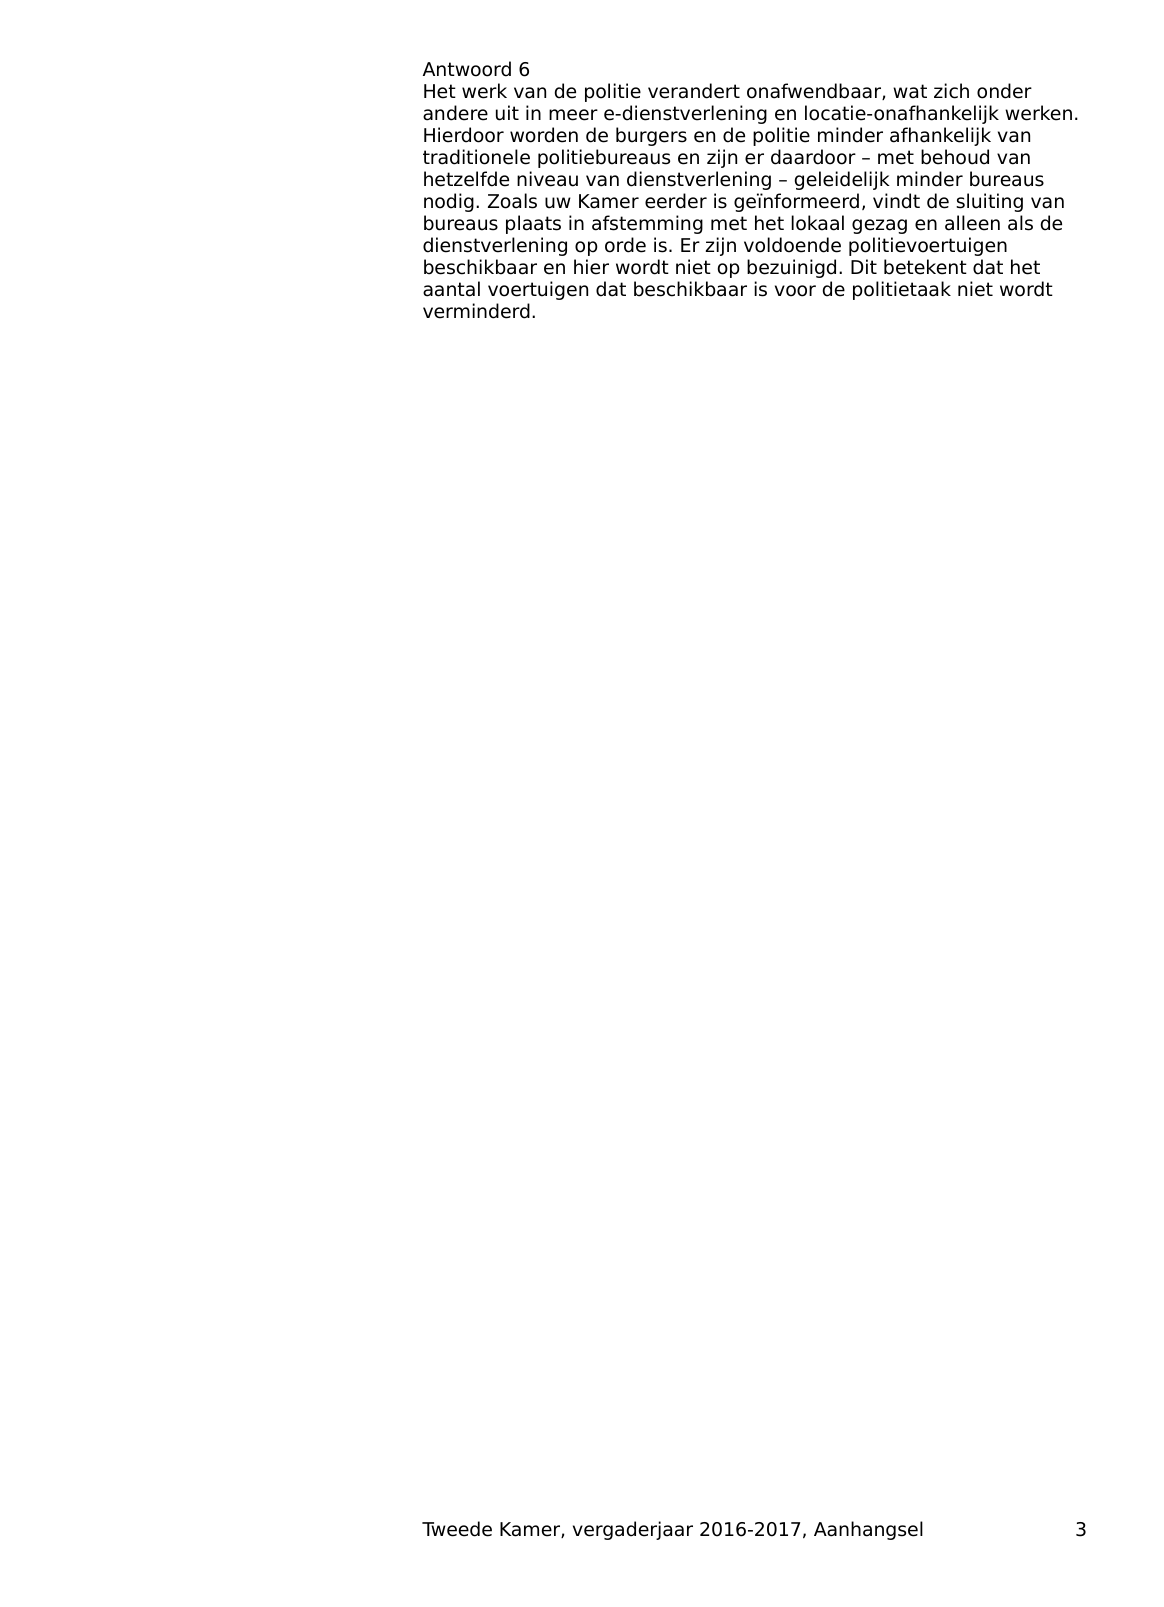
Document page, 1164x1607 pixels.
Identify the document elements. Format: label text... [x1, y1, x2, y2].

text Antwoord 6 [422, 59, 1087, 81]
text Het werk van de politie verandert onafwendbaar, wat zich onder andere uit in meer e-dienstverlening en locatie-onafhankelijk werken. Hierdoor worden de burgers en de politie minder afhankelijk van traditionele politiebureaus en zijn er daardoor – met behoud van hetzelfde niveau van dienstverlening – geleidelijk minder bureaus nodig. Zoals uw Kamer eerder is geïnformeerd, vindt de sluiting van bureaus plaats in afstemming met het lokaal gezag en alleen als de dienstverlening op orde is. Er zijn voldoende politievoertuigen beschikbaar en hier wordt niet op bezuinigd. Dit betekent dat het aantal voertuigen dat beschikbaar is voor de politietaak niet wordt verminderd. [422, 81, 1087, 323]
